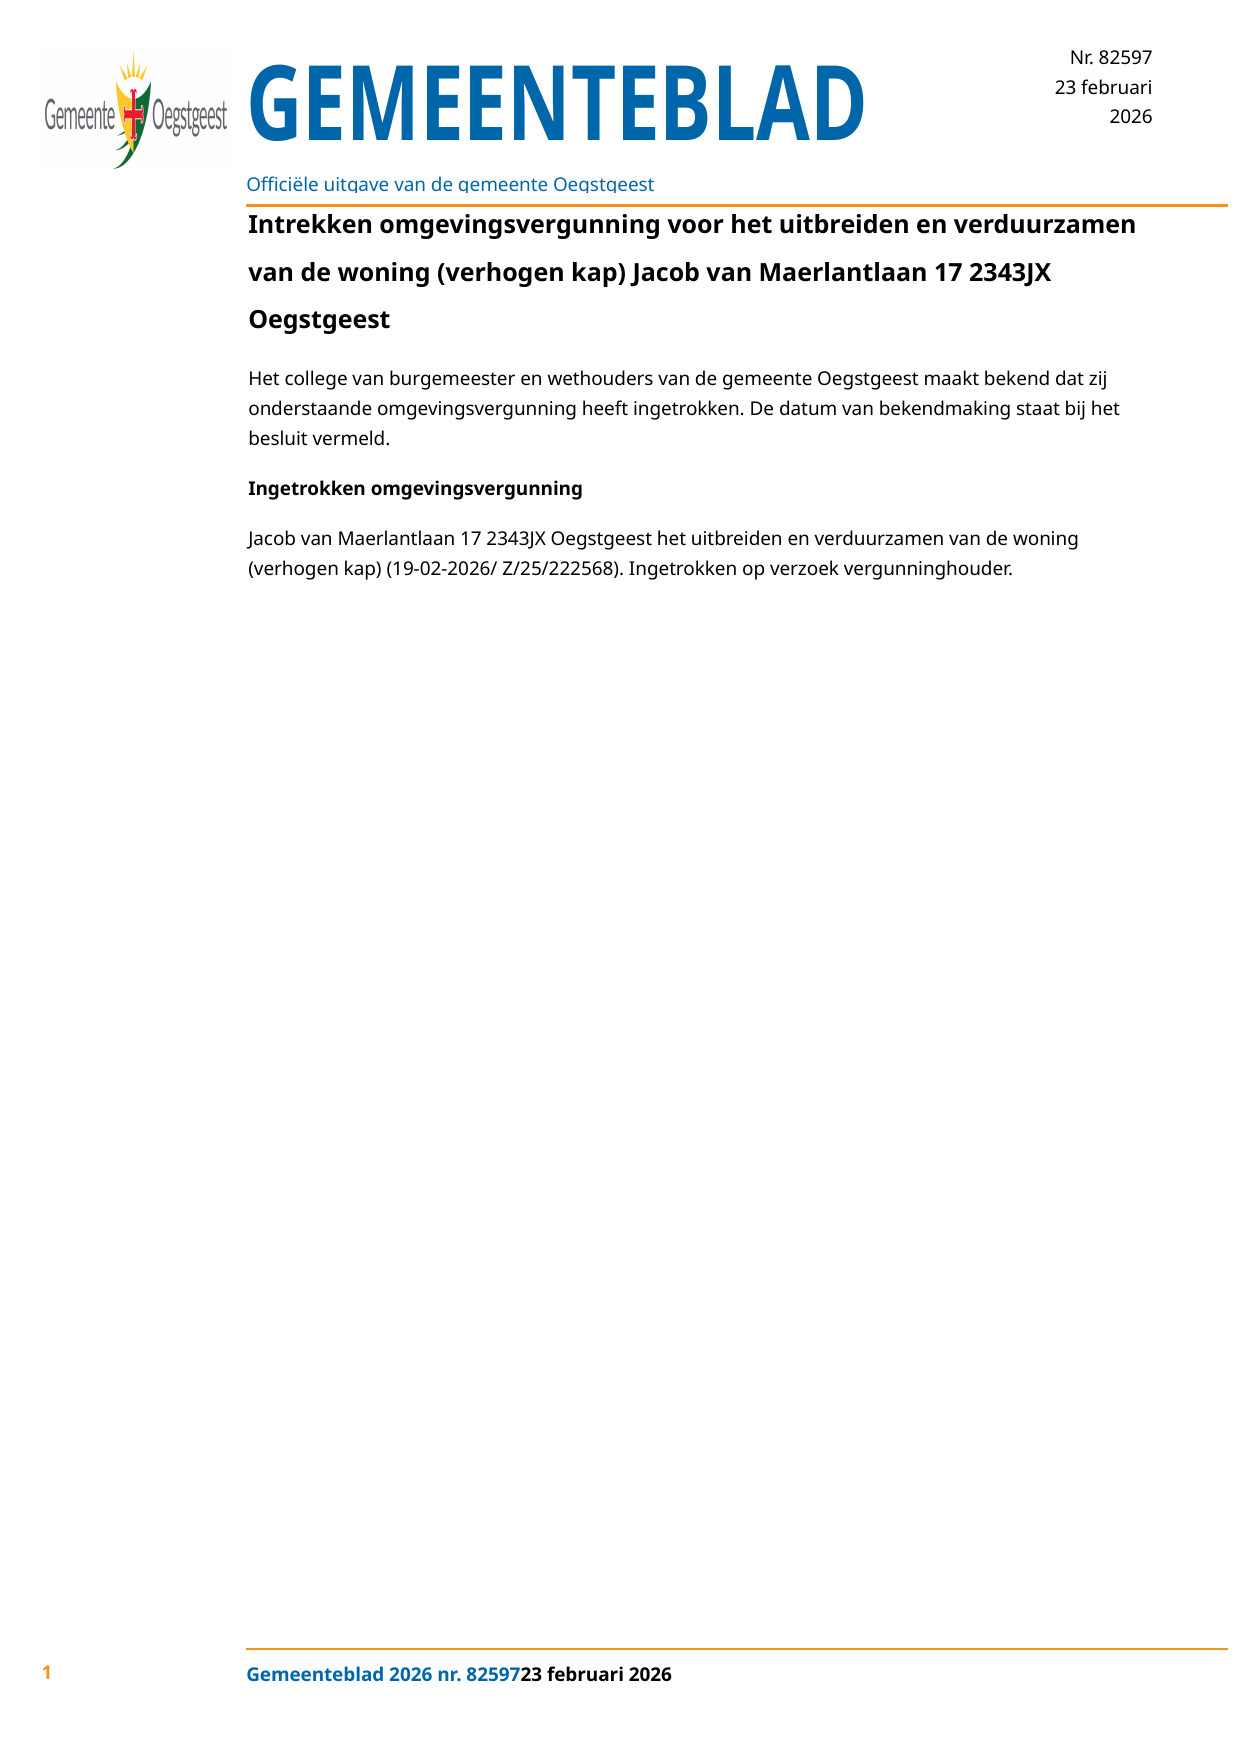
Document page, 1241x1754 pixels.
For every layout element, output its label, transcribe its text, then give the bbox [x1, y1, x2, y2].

text Jacob van Maerlantlaan 17 2343JX Oegstgeest het uitbreiden en verduurzamen van de woning (verhogen kap) (19-02-2026/ Z/25/222568). Ingetrokken op verzoek vergunninghouder. [248, 526, 1152, 581]
text Intrekken omgevingsvergunning voor het uitbreiden en verduurzamen van de woning (verhogen kap) Jacob van Maerlantlaan 17 2343JX Oegstgeest [248, 207, 1152, 336]
text Het college van burgemeester en wethouders van de gemeente Oegstgeest maakt bekend dat zij onderstaande omgevingsvergunning heeft ingetrokken. De datum van bekendmaking staat bij het besluit vermeld. [248, 366, 1152, 450]
text Ingetrokken omgevingsvergunning [248, 475, 1152, 501]
picture [41, 47, 231, 172]
